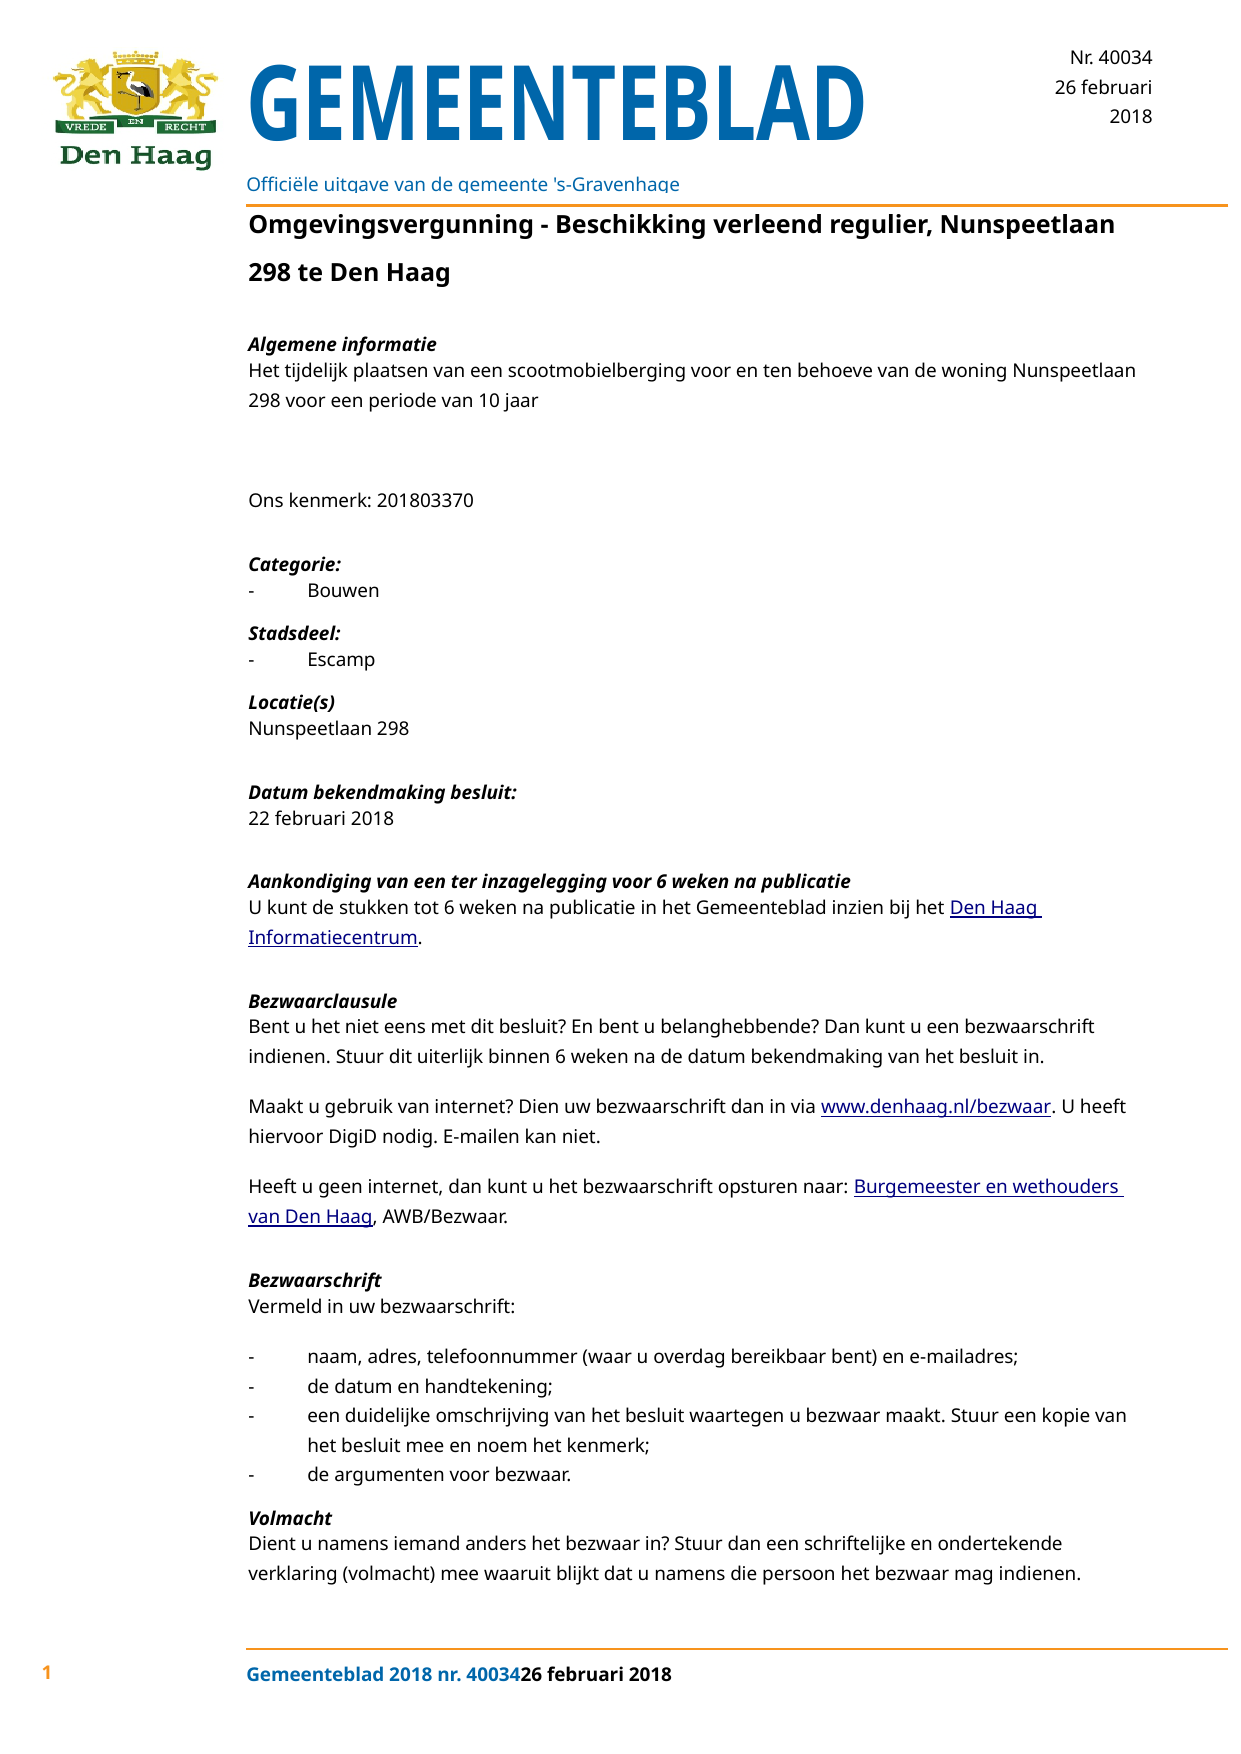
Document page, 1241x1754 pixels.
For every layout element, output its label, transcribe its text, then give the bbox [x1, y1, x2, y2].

list Bouwen [248, 577, 1152, 603]
text Categorie: [248, 552, 1152, 577]
text Bezwaarschrift [248, 1267, 1152, 1293]
text Bent u het niet eens met dit besluit? En bent u belanghebbende? Dan kunt u een bezwaarschrift indienen. Stuur dit uiterlijk binnen 6 weken na de datum bekendmaking van het besluit in. [248, 1014, 1152, 1069]
text Maakt u gebruik van internet? Dien uw bezwaarschrift dan in via www.denhaag.nl/bezwaar. U heeft hiervoor DigiD nodig. E-mailen kan niet. [248, 1094, 1152, 1149]
text Volmacht [248, 1505, 1152, 1531]
text 22 februari 2018 [248, 805, 1152, 830]
list Escamp [248, 646, 1152, 672]
text Dient u namens iemand anders het bezwaar in? Stuur dan een schriftelijke en ondertekende verklaring (volmacht) mee waaruit blijkt dat u namens die persoon het bezwaar mag indienen. [248, 1531, 1152, 1586]
text Bezwaarclausule [248, 988, 1152, 1014]
text Het tijdelijk plaatsen van een scootmobielberging voor en ten behoeve van de woning Nunspeetlaan 298 voor een periode van 10 jaar [248, 357, 1152, 412]
text Algemene informatie [248, 331, 1152, 357]
text Heeft u geen internet, dan kunt u het bezwaarschrift opsturen naar: Burgemeester en wethouders van Den Haag, AWB/Bezwaar. [248, 1174, 1152, 1229]
text Stadsdeel: [248, 620, 1152, 646]
text Omgevingsvergunning - Beschikking verleend regulier, Nunspeetlaan 298 te Den Haag [248, 207, 1152, 288]
text U kunt de stukken tot 6 weken na publicatie in het Gemeenteblad inzien bij het Den Haag Informatiecentrum. [248, 894, 1152, 950]
picture [41, 47, 231, 172]
text Ons kenmerk: 201803370 [248, 488, 1152, 513]
text Datum bekendmaking besluit: [248, 779, 1152, 805]
text Aankondiging van een ter inzagelegging voor 6 weken na publicatie [248, 869, 1152, 894]
list de datum en handtekening; [248, 1373, 1152, 1399]
text Nunspeetlaan 298 [248, 715, 1152, 741]
list een duidelijke omschrijving van het besluit waartegen u bezwaar maakt. Stuur een kopie van het besluit mee en noem het kenmerk; [248, 1402, 1152, 1458]
text Locatie(s) [248, 689, 1152, 715]
text Vermeld in uw bezwaarschrift: [248, 1293, 1152, 1319]
list naam, adres, telefoonnummer (waar u overdag bereikbaar bent) en e-mailadres; [248, 1343, 1152, 1369]
list de argumenten voor bezwaar. [248, 1462, 1152, 1487]
